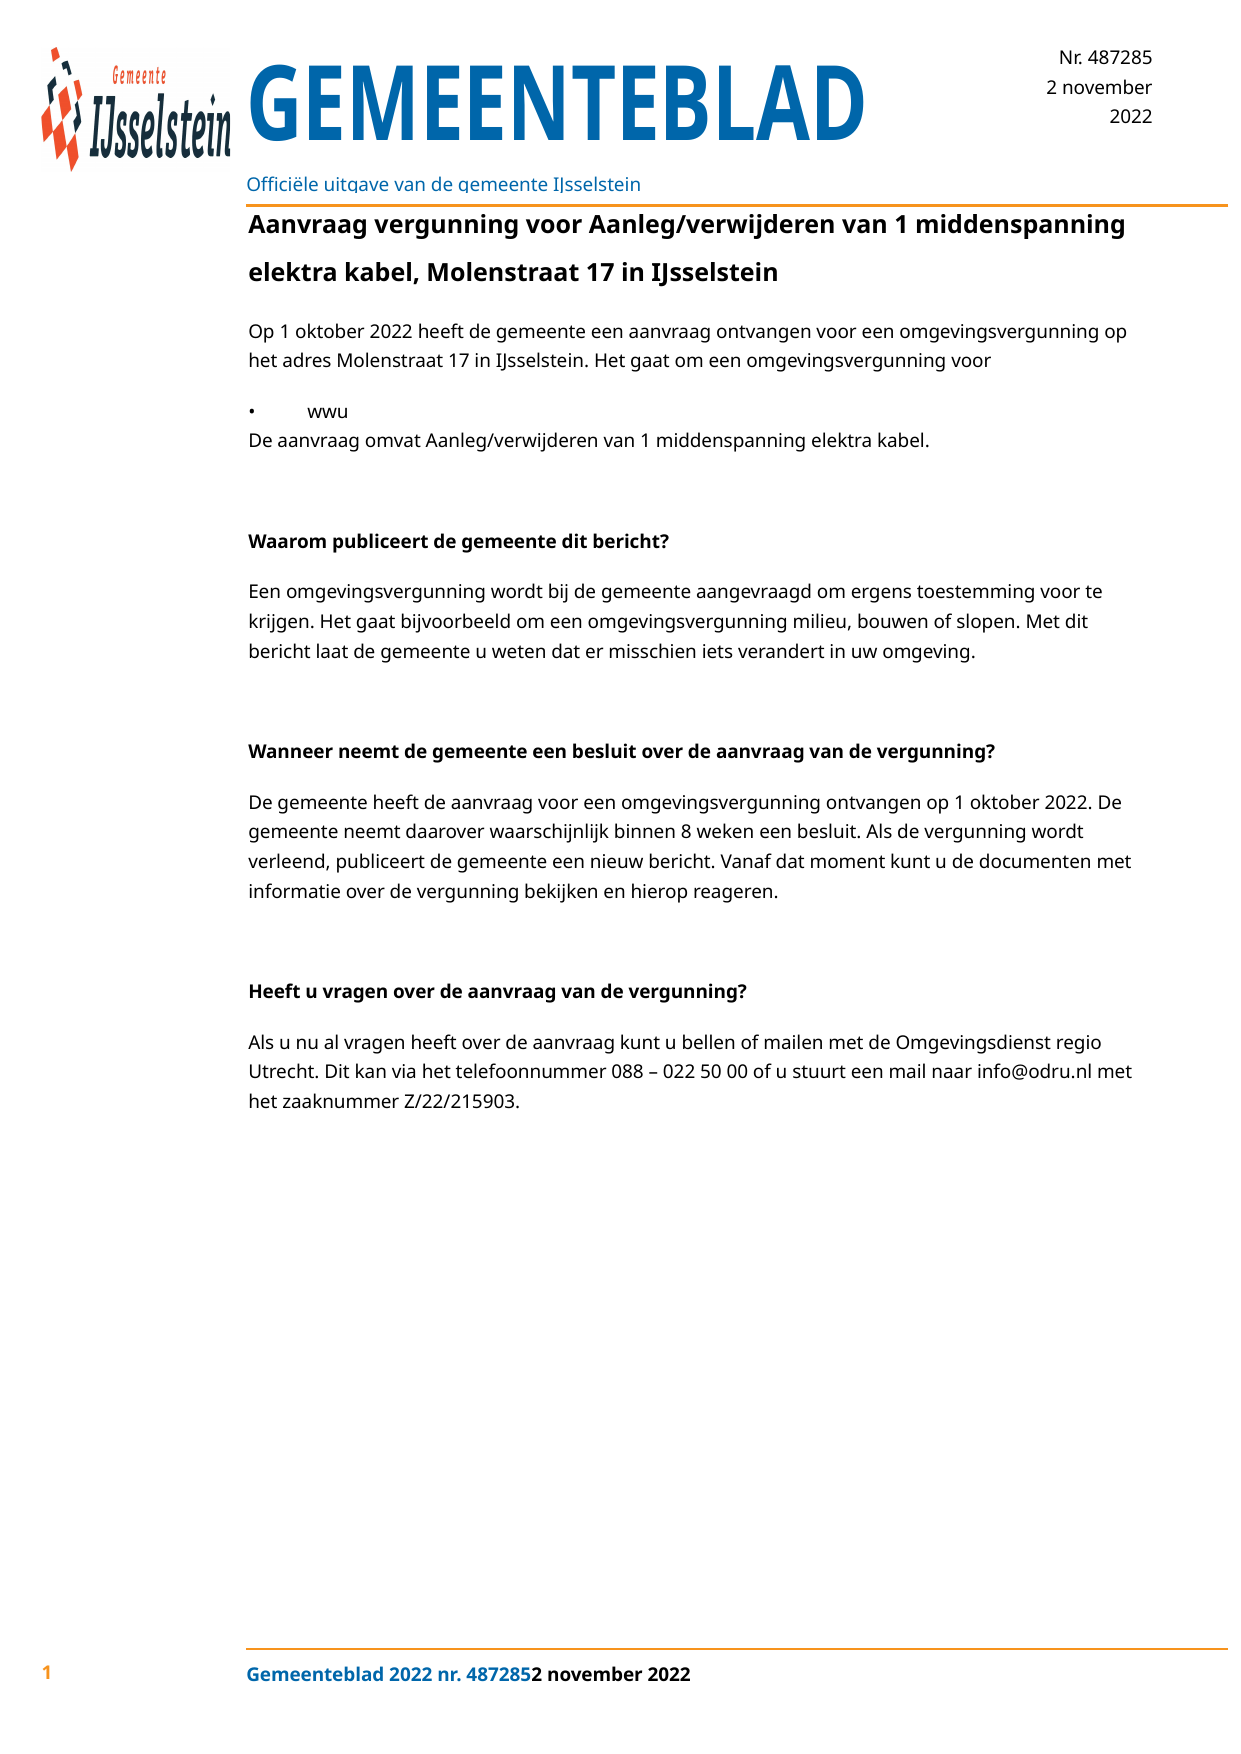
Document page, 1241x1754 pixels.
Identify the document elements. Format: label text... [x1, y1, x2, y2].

text Een omgevingsvergunning wordt bij de gemeente aangevraagd om ergens toestemming voor te krijgen. Het gaat bijvoorbeeld om een omgevingsvergunning milieu, bouwen of slopen. Met dit bericht laat de gemeente u weten dat er misschien iets verandert in uw omgeving. [248, 579, 1152, 664]
text Wanneer neemt de gemeente een besluit over de aanvraag van de vergunning? [248, 739, 1152, 764]
text Als u nu al vragen heeft over de aanvraag kunt u bellen of mailen met de Omgevingsdienst regio Utrecht. Dit kan via het telefoonnummer 088 – 022 50 00 of u stuurt een mail naar info@odru.nl met het zaaknummer Z/22/215903. [248, 1029, 1152, 1114]
text Heeft u vragen over de aanvraag van de vergunning? [248, 979, 1152, 1004]
text De gemeente heeft de aanvraag voor een omgevingsvergunning ontvangen op 1 oktober 2022. De gemeente neemt daarover waarschijnlijk binnen 8 weken een besluit. Als de vergunning wordt verleend, publiceert de gemeente een nieuw bericht. Vanaf dat moment kunt u de documenten met informatie over de vergunning bekijken en hierop reageren. [248, 789, 1152, 904]
picture [41, 47, 231, 172]
text Aanvraag vergunning voor Aanleg/verwijderen van 1 middenspanning elektra kabel, Molenstraat 17 in IJsselstein [248, 207, 1152, 288]
list wwu [248, 398, 1152, 424]
text Op 1 oktober 2022 heeft de gemeente een aanvraag ontvangen voor een omgevingsvergunning op het adres Molenstraat 17 in IJsselstein. Het gaat om een omgevingsvergunning voor [248, 318, 1152, 373]
text Waarom publiceert de gemeente dit bericht? [248, 528, 1152, 554]
text De aanvraag omvat Aanleg/verwijderen van 1 middenspanning elektra kabel. [248, 427, 1152, 453]
